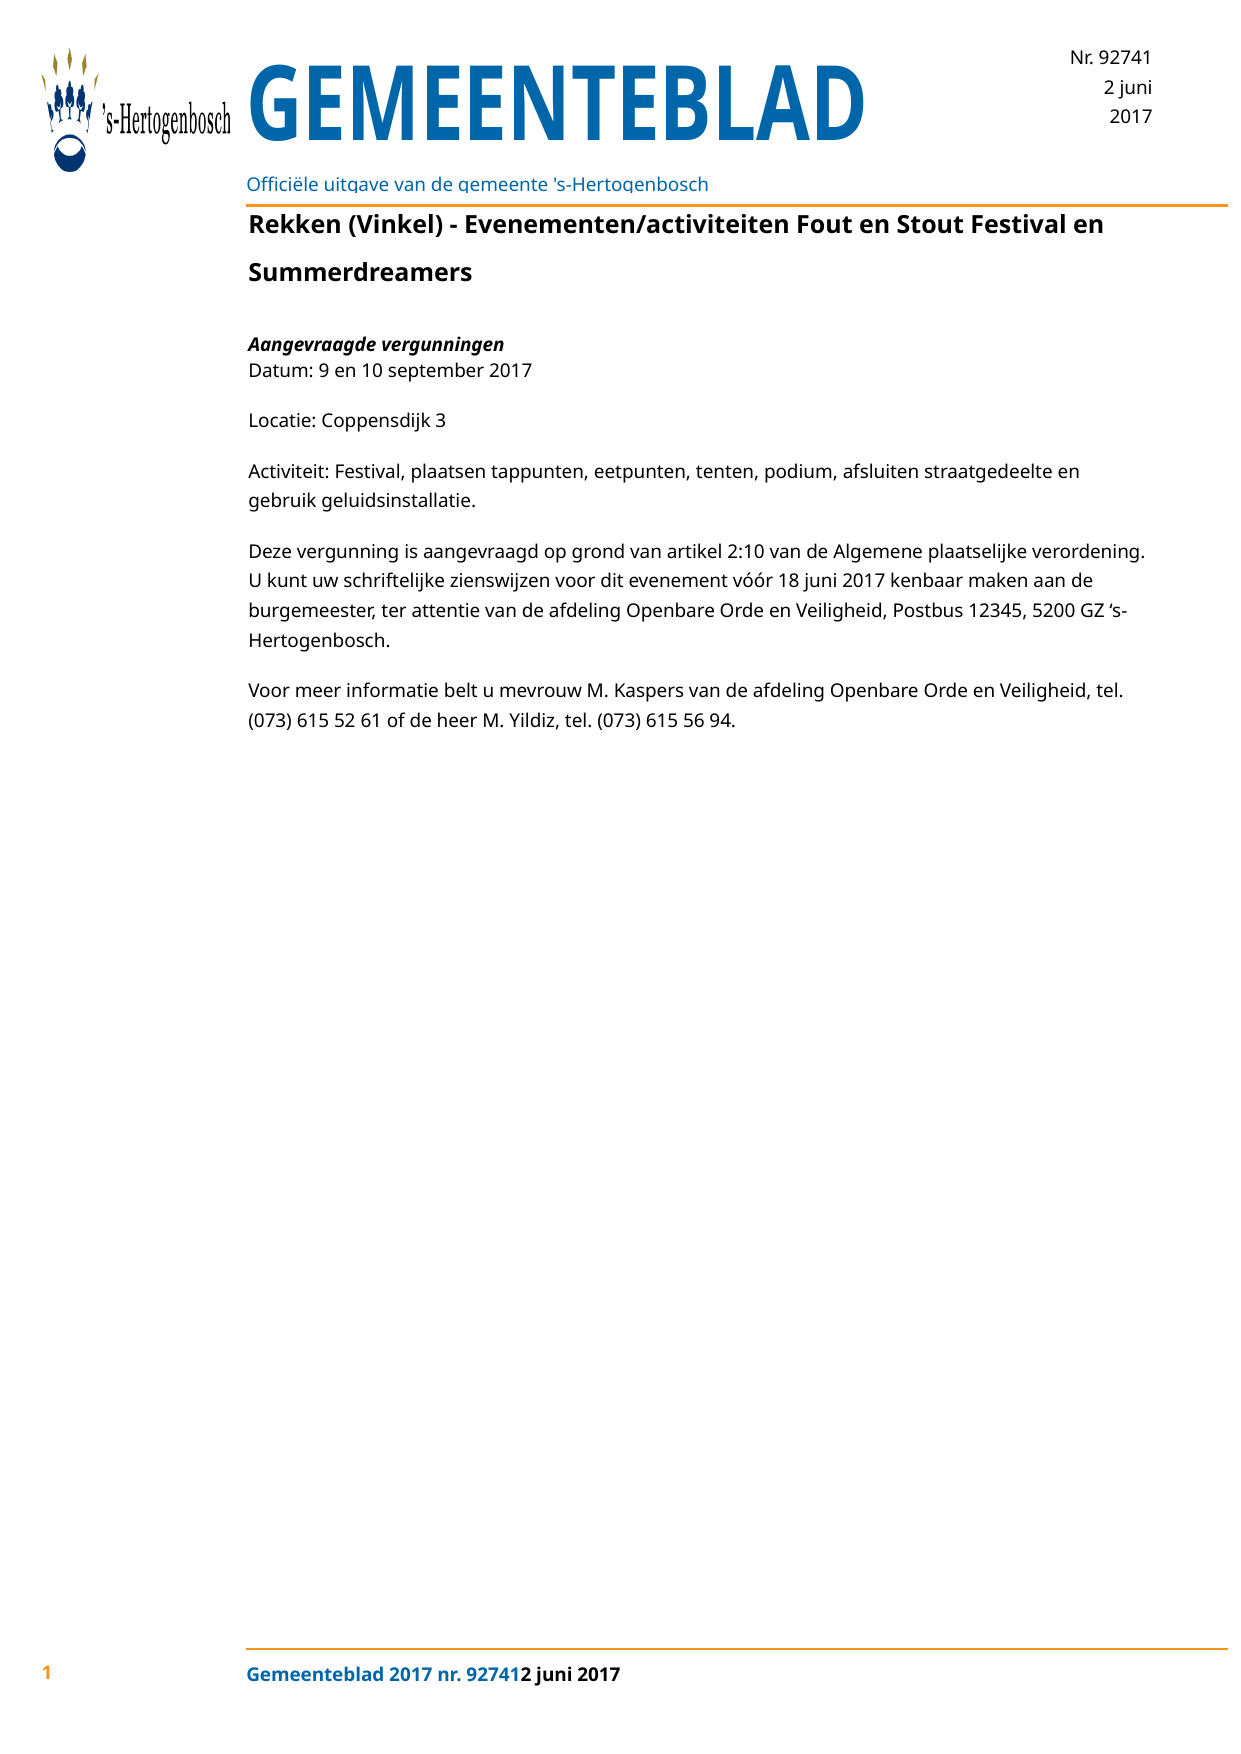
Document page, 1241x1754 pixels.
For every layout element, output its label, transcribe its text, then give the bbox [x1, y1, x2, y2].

text Datum: 9 en 10 september 2017 [248, 357, 1152, 383]
text Aangevraagde vergunningen [248, 331, 1152, 357]
text Voor meer informatie belt u mevrouw M. Kaspers van de afdeling Openbare Orde en Veiligheid, tel. (073) 615 52 61 of de heer M. Yildiz, tel. (073) 615 56 94. [248, 677, 1152, 732]
text Activiteit: Festival, plaatsen tappunten, eetpunten, tenten, podium, afsluiten straatgedeelte en gebruik geluidsinstallatie. [248, 458, 1152, 513]
picture [41, 47, 231, 172]
text Locatie: Coppensdijk 3 [248, 408, 1152, 433]
text Deze vergunning is aangevraagd op grond van artikel 2:10 van de Algemene plaatselijke verordening. U kunt uw schriftelijke zienswijzen voor dit evenement vóór 18 juni 2017 kenbaar maken aan de burgemeester, ter attentie van de afdeling Openbare Orde en Veiligheid, Postbus 12345, 5200 GZ ‘s-Hertogenbosch. [248, 538, 1152, 652]
text Rekken (Vinkel) - Evenementen/activiteiten Fout en Stout Festival en Summerdreamers [248, 207, 1152, 288]
